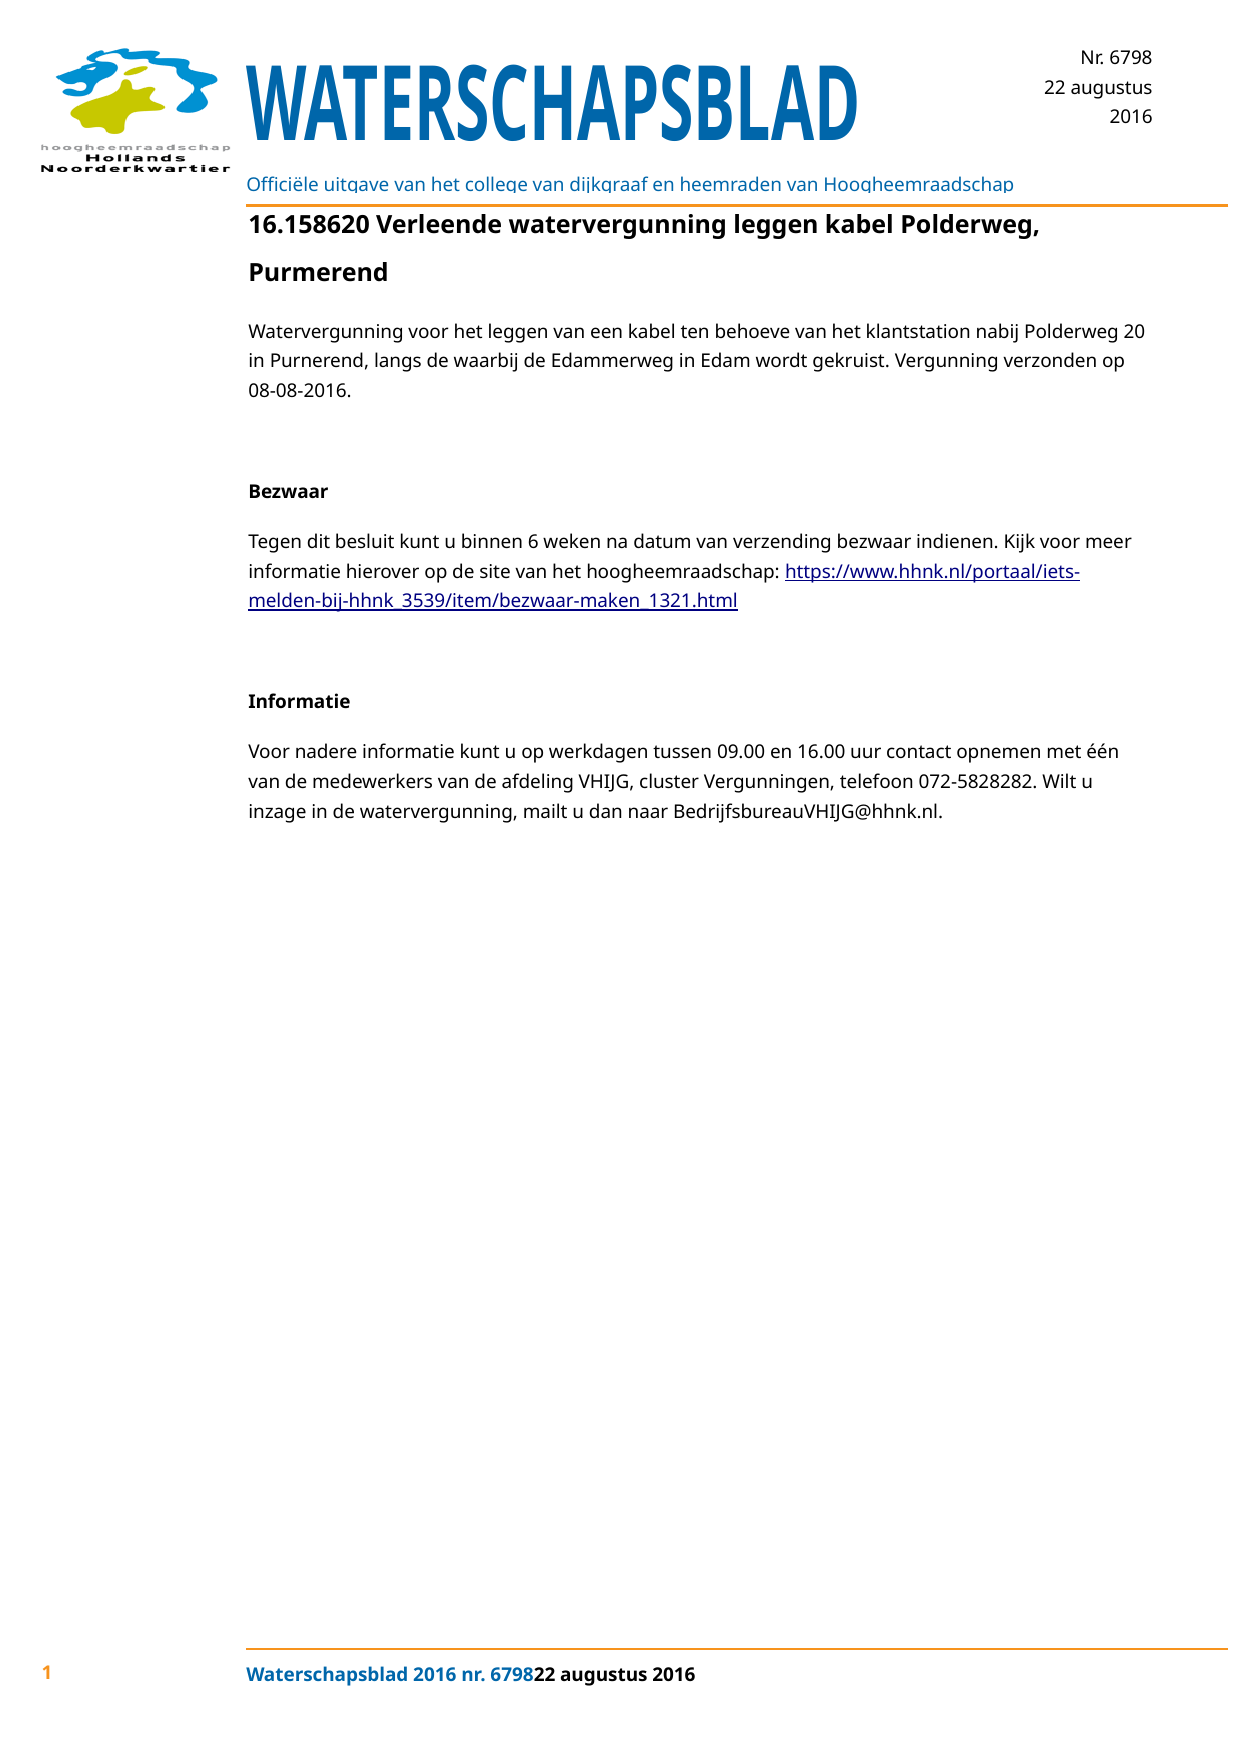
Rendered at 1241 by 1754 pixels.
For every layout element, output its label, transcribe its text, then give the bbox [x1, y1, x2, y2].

text 16.158620 Verleende watervergunning leggen kabel Polderweg, Purmerend [248, 207, 1152, 288]
text Watervergunning voor het leggen van een kabel ten behoeve van het klantstation nabij Polderweg 20 in Purnerend, langs de waarbij de Edammerweg in Edam wordt gekruist. Vergunning verzonden op 08-08-2016. [248, 318, 1152, 403]
text Voor nadere informatie kunt u op werkdagen tussen 09.00 en 16.00 uur contact opnemen met één van de medewerkers van de afdeling VHIJG, cluster Vergunningen, telefoon 072-5828282. Wilt u inzage in de watervergunning, mailt u dan naar BedrijfsbureauVHIJG@hhnk.nl. [248, 739, 1152, 824]
text Informatie [248, 688, 1152, 714]
text Bezwaar [248, 478, 1152, 504]
text Tegen dit besluit kunt u binnen 6 weken na datum van verzending bezwaar indienen. Kijk voor meer informatie hierover op de site van het hoogheemraadschap: https://www.hhnk.nl/portaal/iets-melden-bij-hhnk_3539/item/bezwaar-maken_1321.html [248, 528, 1152, 613]
picture [41, 47, 231, 172]
